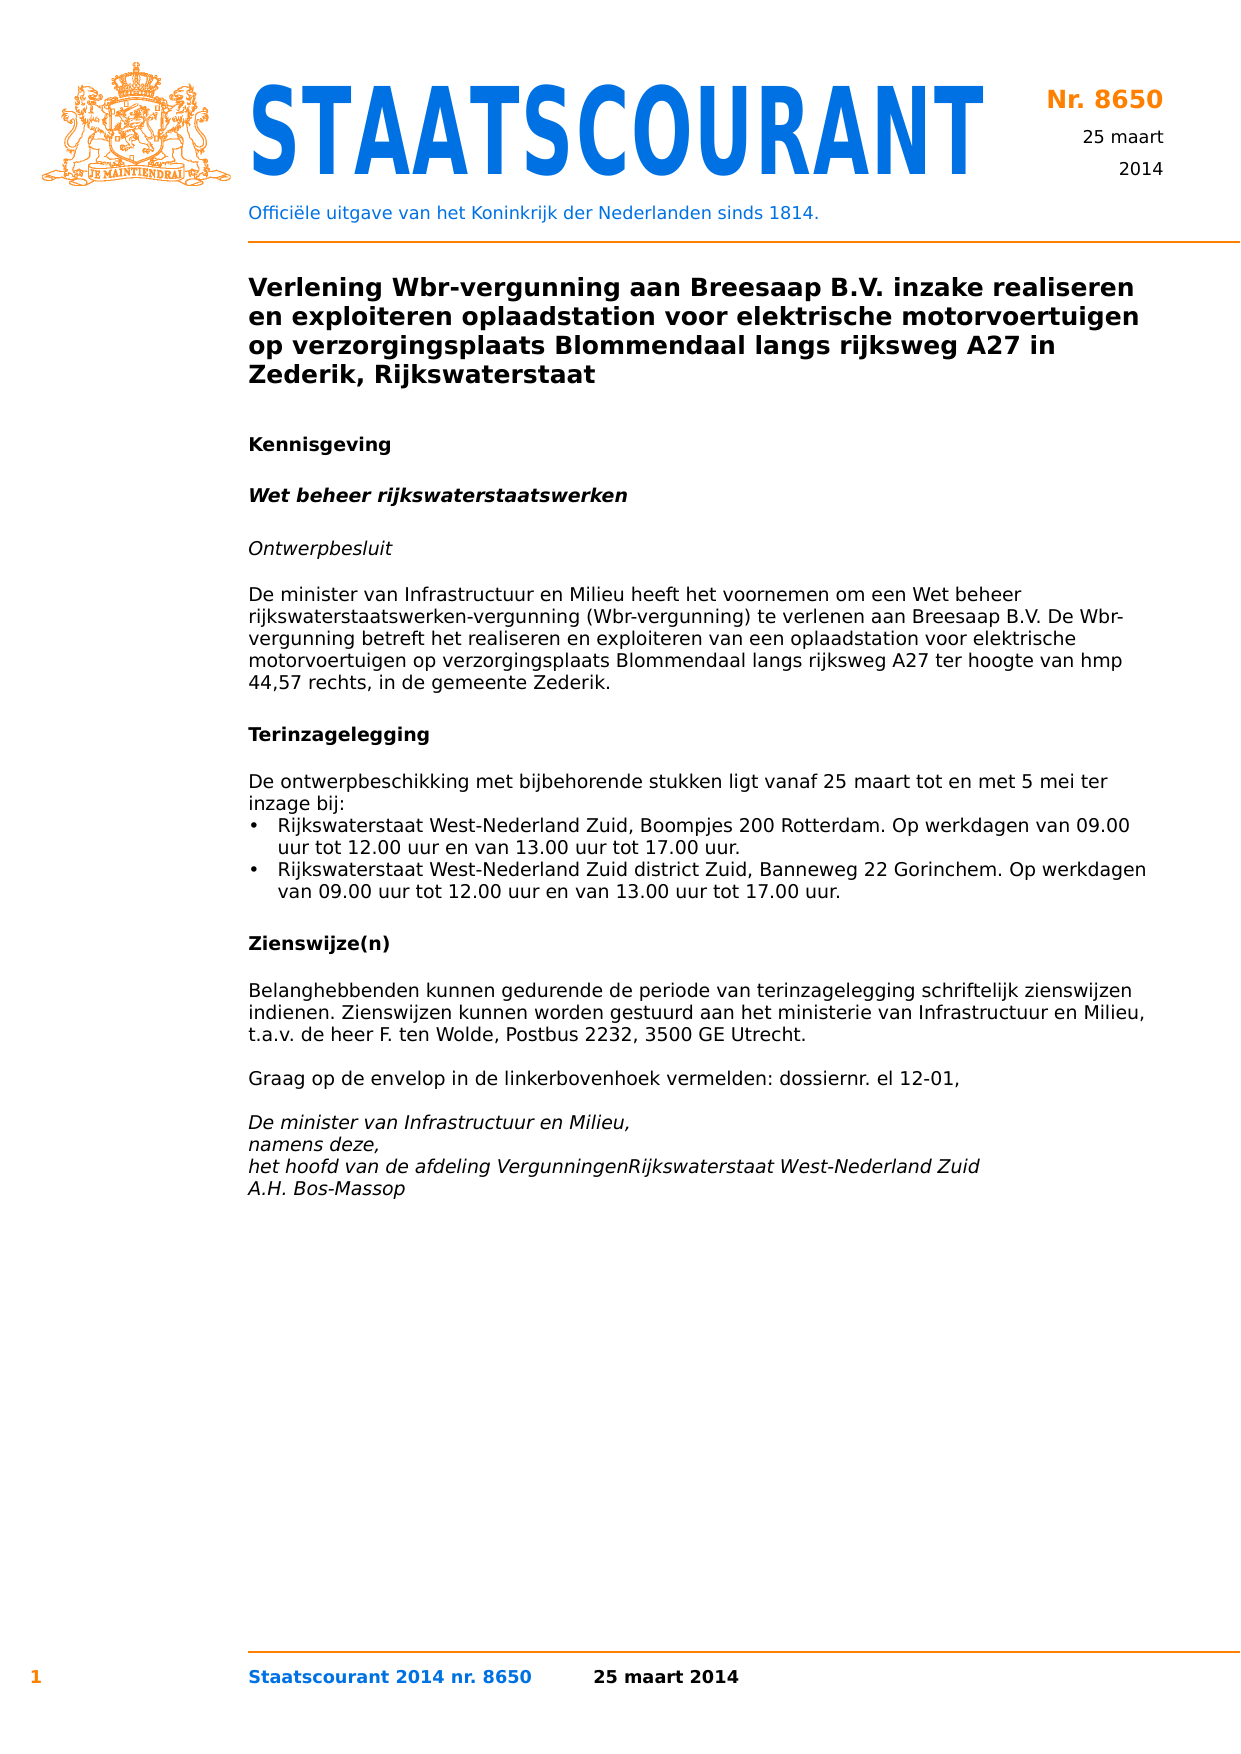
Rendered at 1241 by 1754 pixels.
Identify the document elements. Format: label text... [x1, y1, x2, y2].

text • Rijkswaterstaat West-Nederland Zuid district Zuid, Banneweg 22 Gorinchem. Op werkdagen van 09.00 uur tot 12.00 uur en van 13.00 uur tot 17.00 uur. [248, 859, 1163, 903]
text De minister van Infrastructuur en Milieu, namens deze, het hoofd van de afdeling VergunningenRijkswaterstaat West-Nederland Zuid A.H. Bos-Massop [248, 1112, 1163, 1200]
table_cell 25 maart [998, 121, 1240, 153]
subtitle Kennisgeving [248, 433, 1163, 455]
subtitle Terinzagelegging [248, 724, 1163, 746]
table_header Nr. 8650 [998, 62, 1240, 121]
table_cell 2014 [998, 153, 1240, 203]
text Belanghebbenden kunnen gedurende de periode van terinzagelegging schriftelijk zienswijzen indienen. Zienswijzen kunnen worden gestuurd aan het ministerie van Infrastructuur en Milieu, t.a.v. de heer F. ten Wolde, Postbus 2232, 3500 GE Utrecht. [248, 980, 1163, 1046]
table_cell Officiële uitgave van het Koninkrijk der Nederlanden sinds 1814. [248, 203, 1240, 241]
text De minister van Infrastructuur en Milieu heeft het voornemen om een Wet beheer rijkswaterstaatswerken-vergunning (Wbr-vergunning) te verlenen aan Breesaap B.V. De Wbr-vergunning betreft het realiseren en exploiteren van een oplaadstation voor elektrische motorvoertuigen op verzorgingsplaats Blommendaal langs rijksweg A27 ter hoogte van hmp 44,57 rechts, in de gemeente Zederik. [248, 584, 1163, 694]
picture [41, 62, 231, 186]
text De ontwerpbeschikking met bijbehorende stukken ligt vanaf 25 maart tot en met 5 mei ter inzage bij: [248, 771, 1163, 815]
subtitle Wet beheer rijkswaterstaatswerken [248, 485, 1163, 507]
subtitle Verlening Wbr-vergunning aan Breesaap B.V. inzake realiseren en exploiteren oplaadstation voor elektrische motorvoertuigen op verzorgingsplaats Blommendaal langs rijksweg A27 in Zederik, Rijkswaterstaat [248, 273, 1163, 390]
table_header STAATSCOURANT [248, 62, 998, 203]
subtitle Zienswijze(n) [248, 933, 1163, 955]
subtitle Ontwerpbesluit [248, 537, 1163, 559]
text Graag op de envelop in de linkerbovenhoek vermelden: dossiernr. el 12-01, [248, 1068, 1163, 1090]
text • Rijkswaterstaat West-Nederland Zuid, Boompjes 200 Rotterdam. Op werkdagen van 09.00 uur tot 12.00 uur en van 13.00 uur tot 17.00 uur. [248, 815, 1163, 859]
table_header [25, 62, 248, 241]
